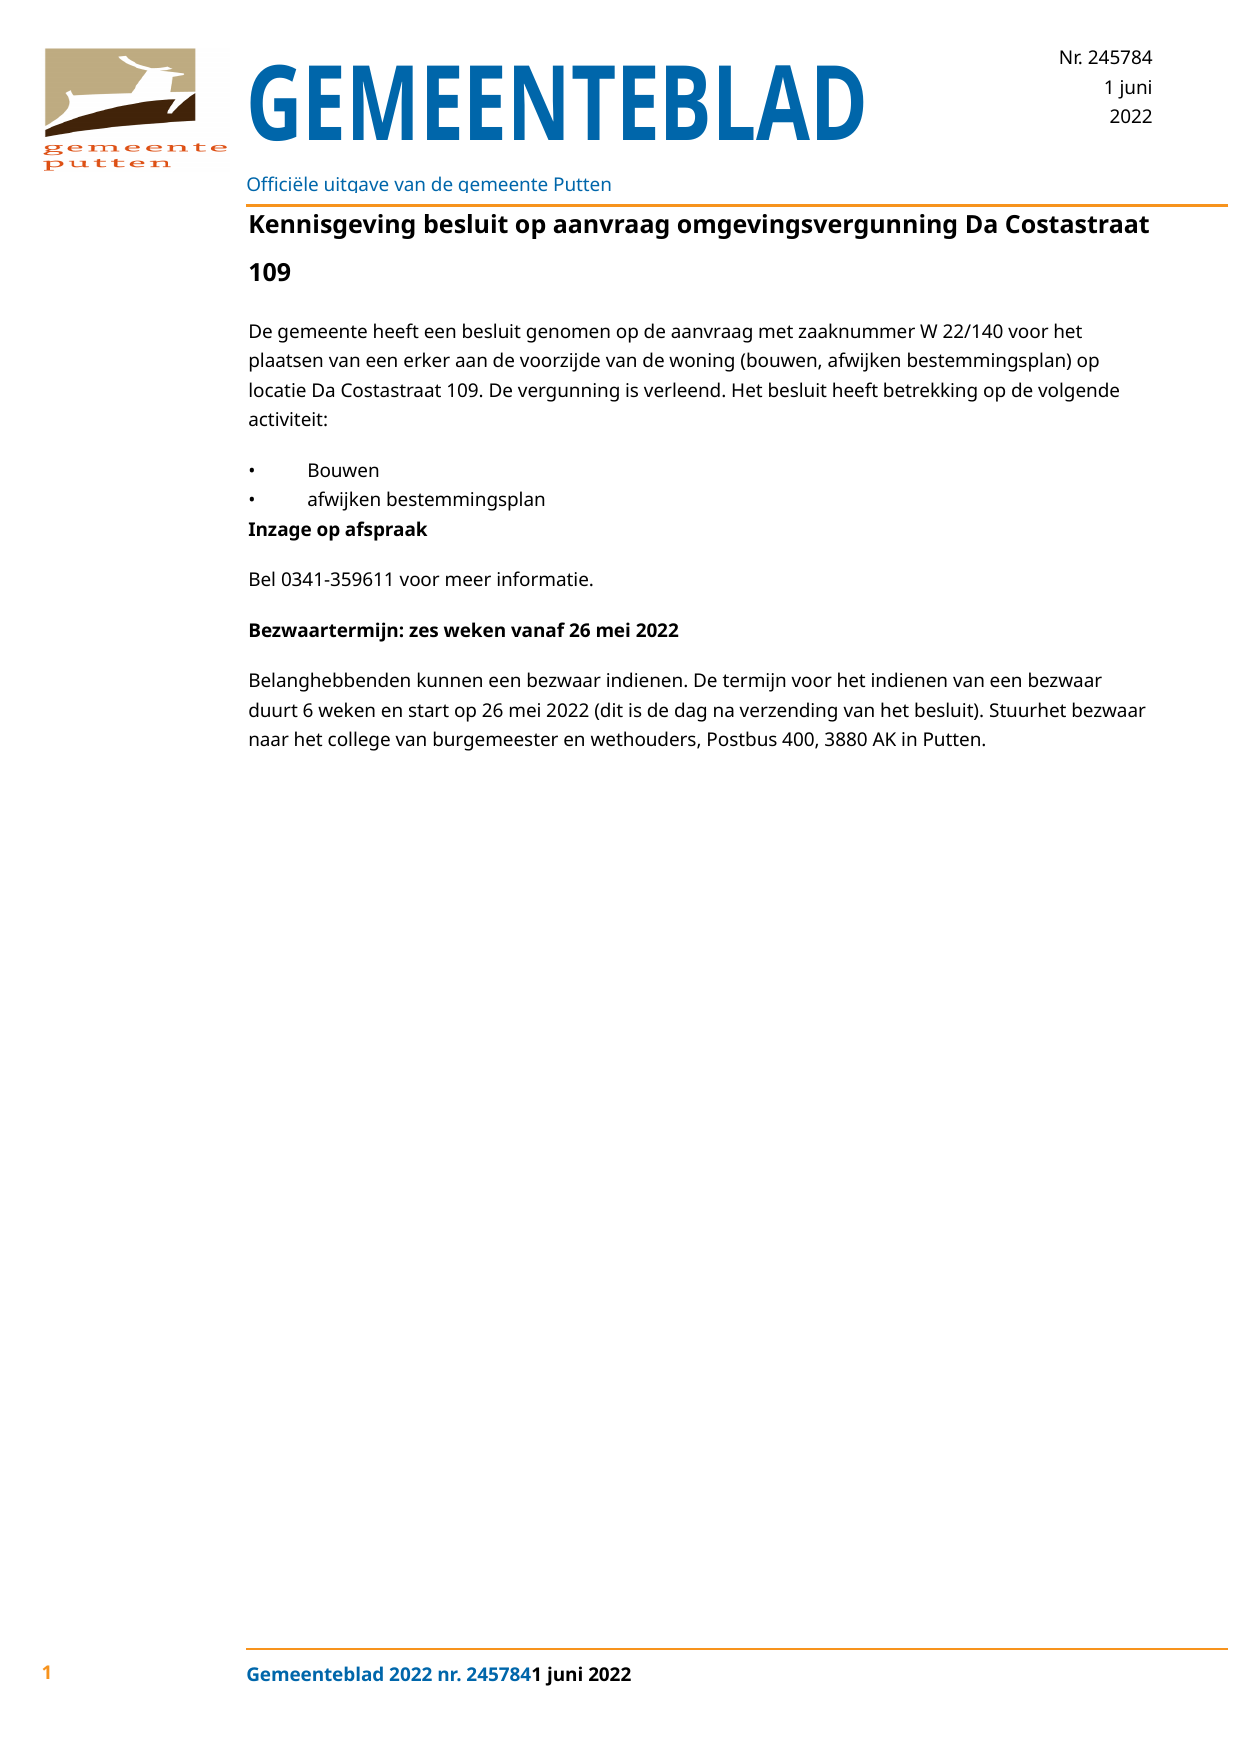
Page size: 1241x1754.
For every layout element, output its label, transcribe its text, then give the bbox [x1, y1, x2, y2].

text Belanghebbenden kunnen een bezwaar indienen. De termijn voor het indienen van een bezwaar duurt 6 weken en start op 26 mei 2022 (dit is de dag na verzending van het besluit). Stuurhet bezwaar naar het college van burgemeester en wethouders, Postbus 400, 3880 AK in Putten. [248, 667, 1152, 752]
list afwijken bestemmingsplan [248, 487, 1152, 512]
picture [41, 47, 231, 172]
text Inzage op afspraak [248, 516, 1152, 542]
list Bouwen [248, 457, 1152, 483]
text Bezwaartermijn: zes weken vanaf 26 mei 2022 [248, 617, 1152, 643]
text De gemeente heeft een besluit genomen op de aanvraag met zaaknummer W 22/140 voor het plaatsen van een erker aan de voorzijde van de woning (bouwen, afwijken bestemmingsplan) op locatie Da Costastraat 109. De vergunning is verleend. Het besluit heeft betrekking op de volgende activiteit: [248, 318, 1152, 432]
text Bel 0341-359611 voor meer informatie. [248, 567, 1152, 592]
text Kennisgeving besluit op aanvraag omgevingsvergunning Da Costastraat 109 [248, 207, 1152, 288]
